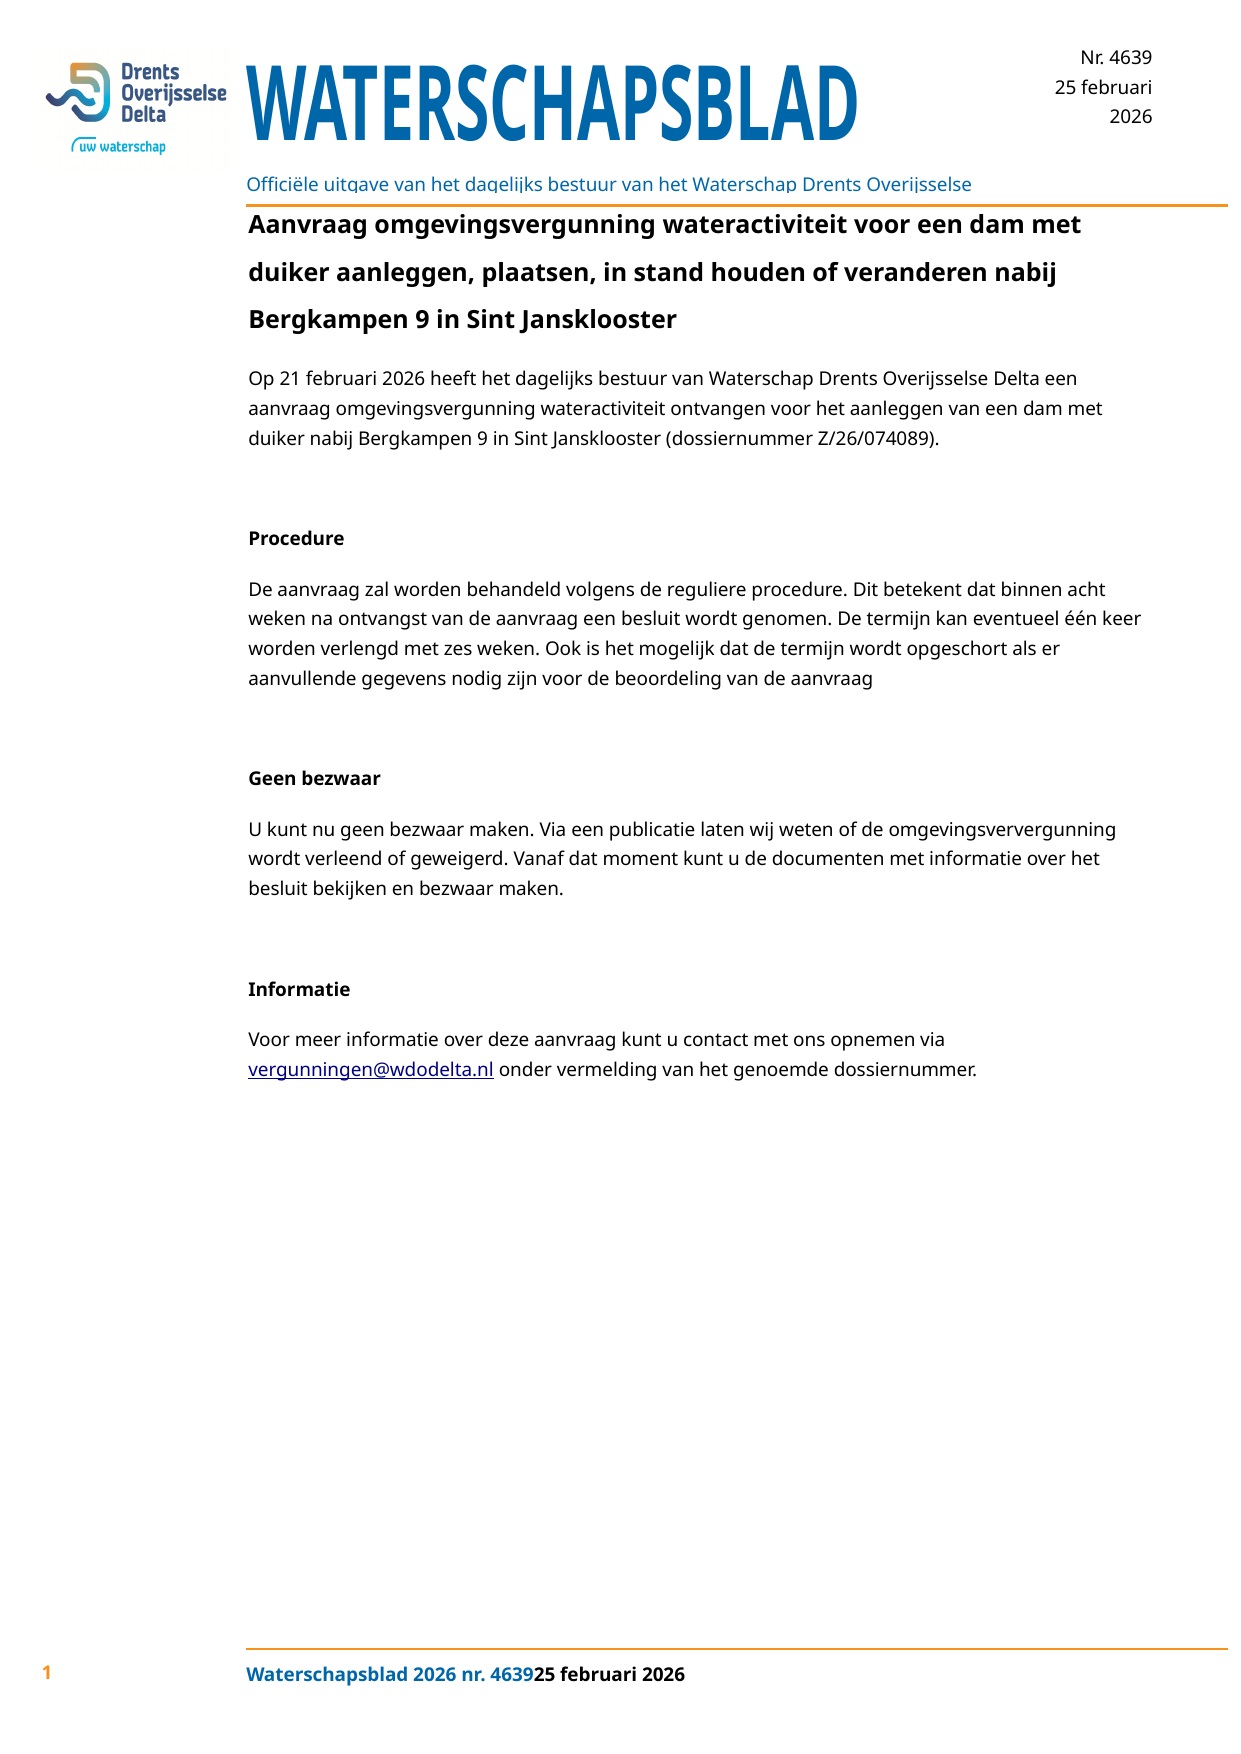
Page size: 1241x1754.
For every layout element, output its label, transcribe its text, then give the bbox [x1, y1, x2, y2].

text Procedure [248, 526, 1152, 551]
text Voor meer informatie over deze aanvraag kunt u contact met ons opnemen via vergunningen@wdodelta.nl onder vermelding van het genoemde dossiernummer. [248, 1026, 1152, 1082]
text Informatie [248, 976, 1152, 1002]
text De aanvraag zal worden behandeld volgens de reguliere procedure. Dit betekent dat binnen acht weken na ontvangst van de aanvraag een besluit wordt genomen. De termijn kan eventueel één keer worden verlengd met zes weken. Ook is het mogelijk dat de termijn wordt opgeschort als er aanvullende gegevens nodig zijn voor de beoordeling van de aanvraag [248, 576, 1152, 690]
text U kunt nu geen bezwaar maken. Via een publicatie laten wij weten of de omgevingsververgunning wordt verleend of geweigerd. Vanaf dat moment kunt u de documenten met informatie over het besluit bekijken en bezwaar maken. [248, 816, 1152, 901]
text Op 21 februari 2026 heeft het dagelijks bestuur van Waterschap Drents Overijsselse Delta een aanvraag omgevingsvergunning wateractiviteit ontvangen voor het aanleggen van een dam met duiker nabij Bergkampen 9 in Sint Jansklooster (dossiernummer Z/26/074089). [248, 366, 1152, 450]
text Geen bezwaar [248, 766, 1152, 791]
text Aanvraag omgevingsvergunning wateractiviteit voor een dam met duiker aanleggen, plaatsen, in stand houden of veranderen nabij Bergkampen 9 in Sint Jansklooster [248, 207, 1152, 336]
picture [41, 47, 231, 172]
